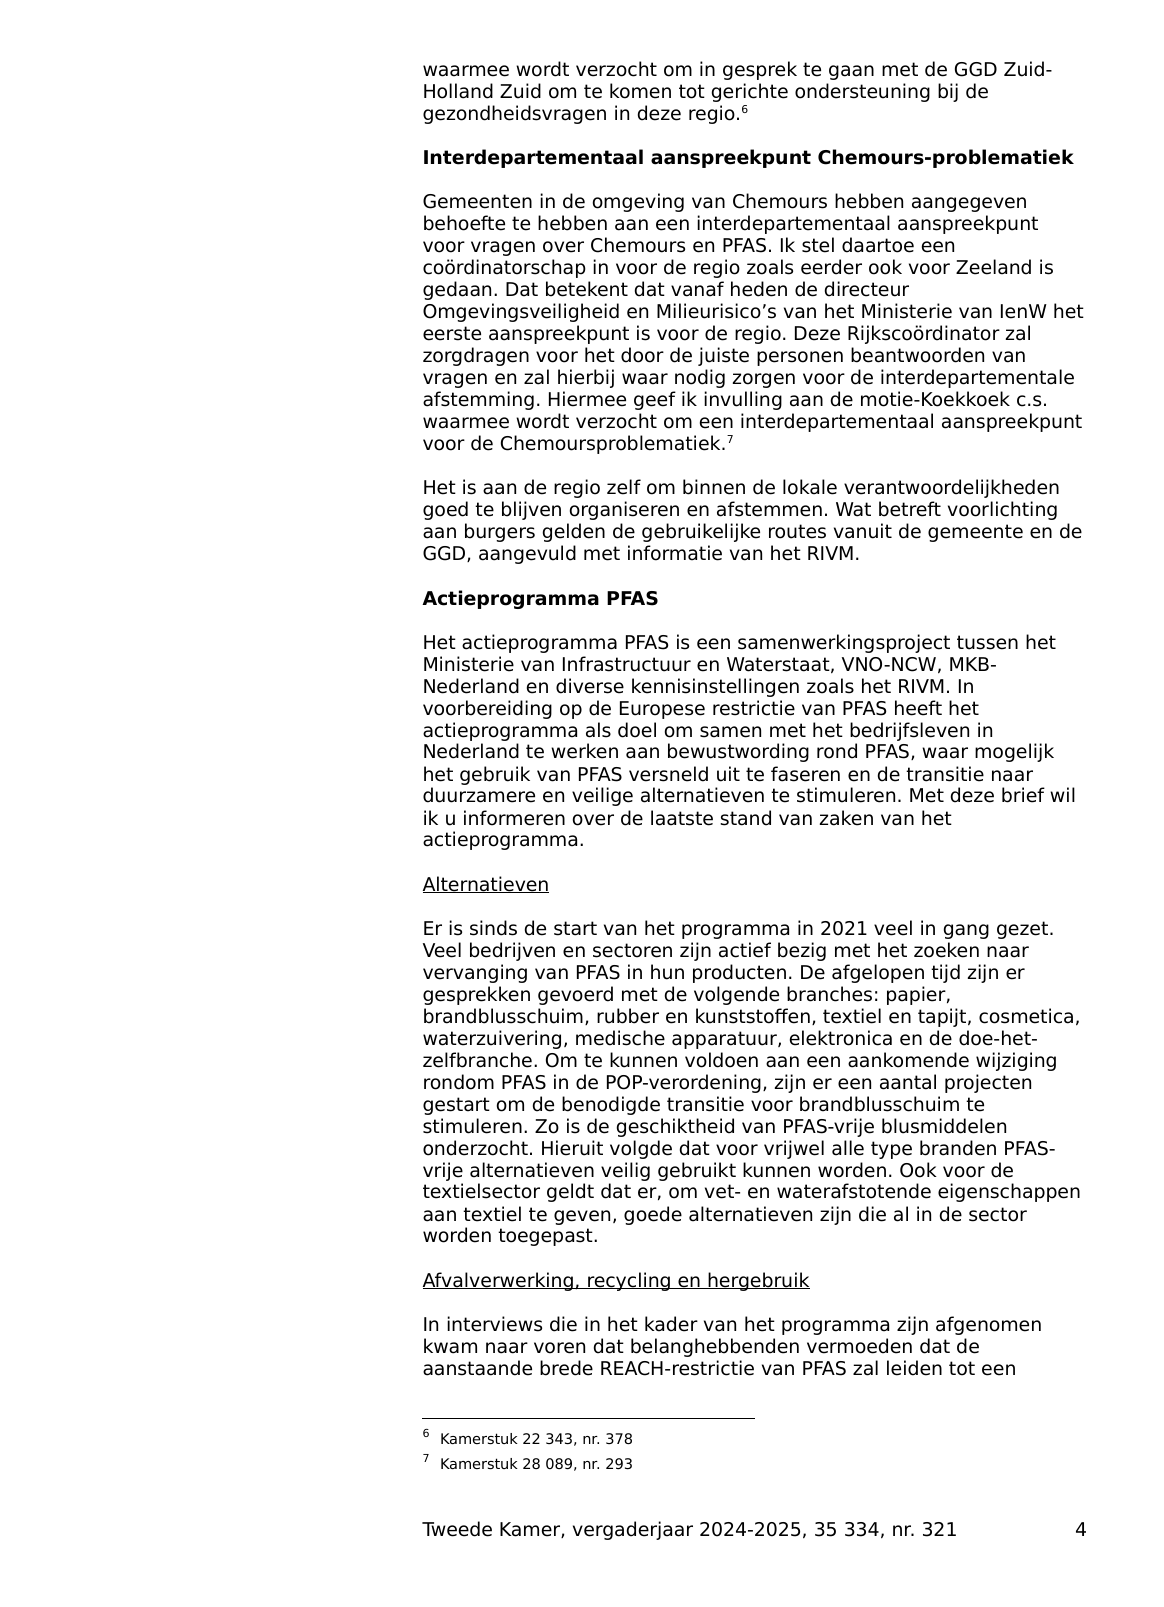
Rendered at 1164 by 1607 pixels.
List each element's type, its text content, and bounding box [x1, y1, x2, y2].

text Kamerstuk 22 343, nr. 378 [422, 1427, 1087, 1449]
text In interviews die in het kader van het programma zijn afgenomen kwam naar voren dat belanghebbenden vermoeden dat de aanstaande brede REACH-restrictie van PFAS zal leiden tot een [422, 1314, 1087, 1380]
text Gemeenten in de omgeving van Chemours hebben aangegeven behoefte te hebben aan een interdepartementaal aanspreekpunt voor vragen over Chemours en PFAS. Ik stel daartoe een coördinatorschap in voor de regio zoals eerder ook voor Zeeland is gedaan. Dat betekent dat vanaf heden de directeur Omgevingsveiligheid en Milieurisico’s van het Ministerie van IenW het eerste aanspreekpunt is voor de regio. Deze Rijkscoördinator zal zorgdragen voor het door de juiste personen beantwoorden van vragen en zal hierbij waar nodig zorgen voor de interdepartementale afstemming. Hiermee geef ik invulling aan de motie-Koekkoek c.s. waarmee wordt verzocht om een interdepartementaal aanspreekpunt voor de Chemoursproblematiek. [422, 191, 1087, 455]
subtitle Afvalverwerking, recycling en hergebruik [422, 1269, 1087, 1292]
text Het is aan de regio zelf om binnen de lokale verantwoordelijkheden goed te blijven organiseren en afstemmen. Wat betreft voorlichting aan burgers gelden de gebruikelijke routes vanuit de gemeente en de GGD, aangevuld met informatie van het RIVM. [422, 477, 1087, 565]
text Kamerstuk 28 089, nr. 293 [422, 1452, 1087, 1474]
text Er is sinds de start van het programma in 2021 veel in gang gezet. Veel bedrijven en sectoren zijn actief bezig met het zoeken naar vervanging van PFAS in hun producten. De afgelopen tijd zijn er gesprekken gevoerd met de volgende branches: papier, brandblusschuim, rubber en kunststoffen, textiel en tapijt, cosmetica, waterzuivering, medische apparatuur, elektronica en de doe-het-zelfbranche. Om te kunnen voldoen aan een aankomende wijziging rondom PFAS in de POP-verordening, zijn er een aantal projecten gestart om de benodigde transitie voor brandblusschuim te stimuleren. Zo is de geschiktheid van PFAS-vrije blusmiddelen onderzocht. Hieruit volgde dat voor vrijwel alle type branden PFAS-vrije alternatieven veilig gebruikt kunnen worden. Ook voor de textielsector geldt dat er, om vet- en waterafstotende eigenschappen aan textiel te geven, goede alternatieven zijn die al in de sector worden toegepast. [422, 918, 1087, 1247]
text waarmee wordt verzocht om in gesprek te gaan met de GGD Zuid-Holland Zuid om te komen tot gerichte ondersteuning bij de gezondheidsvragen in deze regio. [422, 59, 1087, 125]
subtitle Actieprogramma PFAS [422, 587, 1087, 609]
subtitle Alternatieven [422, 873, 1087, 896]
text Het actieprogramma PFAS is een samenwerkingsproject tussen het Ministerie van Infrastructuur en Waterstaat, VNO-NCW, MKB-Nederland en diverse kennisinstellingen zoals het RIVM. In voorbereiding op de Europese restrictie van PFAS heeft het actieprogramma als doel om samen met het bedrijfsleven in Nederland te werken aan bewustwording rond PFAS, waar mogelijk het gebruik van PFAS versneld uit te faseren en de transitie naar duurzamere en veilige alternatieven te stimuleren. Met deze brief wil ik u informeren over de laatste stand van zaken van het actieprogramma. [422, 632, 1087, 851]
subtitle Interdepartementaal aanspreekpunt Chemours-problematiek [422, 147, 1087, 169]
